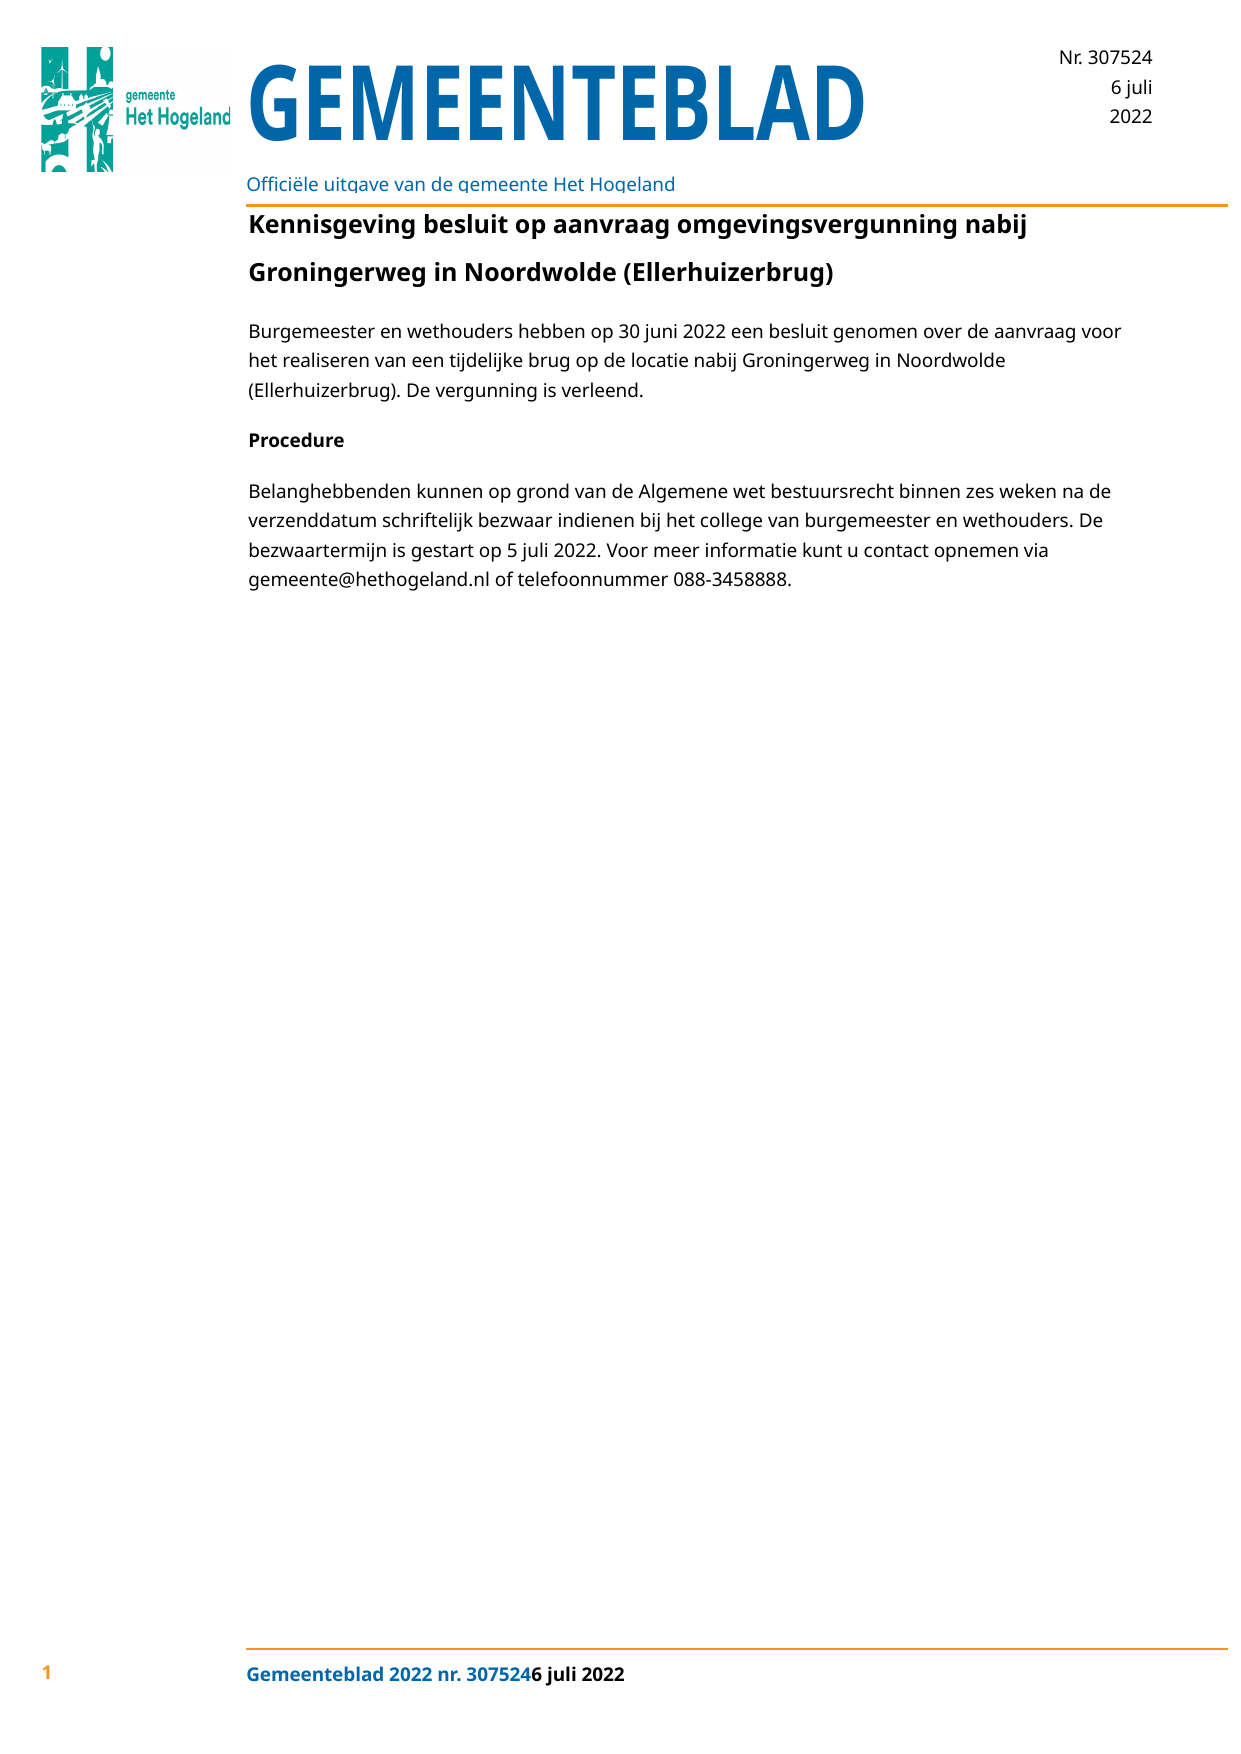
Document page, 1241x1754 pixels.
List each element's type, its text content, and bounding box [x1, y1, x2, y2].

text Kennisgeving besluit op aanvraag omgevingsvergunning nabij Groningerweg in Noordwolde (Ellerhuizerbrug) [248, 207, 1152, 288]
text Belanghebbenden kunnen op grond van de Algemene wet bestuursrecht binnen zes weken na de verzenddatum schriftelijk bezwaar indienen bij het college van burgemeester en wethouders. De bezwaartermijn is gestart op 5 juli 2022. Voor meer informatie kunt u contact opnemen via gemeente@hethogeland.nl of telefoonnummer 088-3458888. [248, 478, 1152, 592]
text Procedure [248, 427, 1152, 453]
picture [41, 47, 231, 172]
text Burgemeester en wethouders hebben op 30 juni 2022 een besluit genomen over de aanvraag voor het realiseren van een tijdelijke brug op de locatie nabij Groningerweg in Noordwolde (Ellerhuizerbrug). De vergunning is verleend. [248, 318, 1152, 403]
